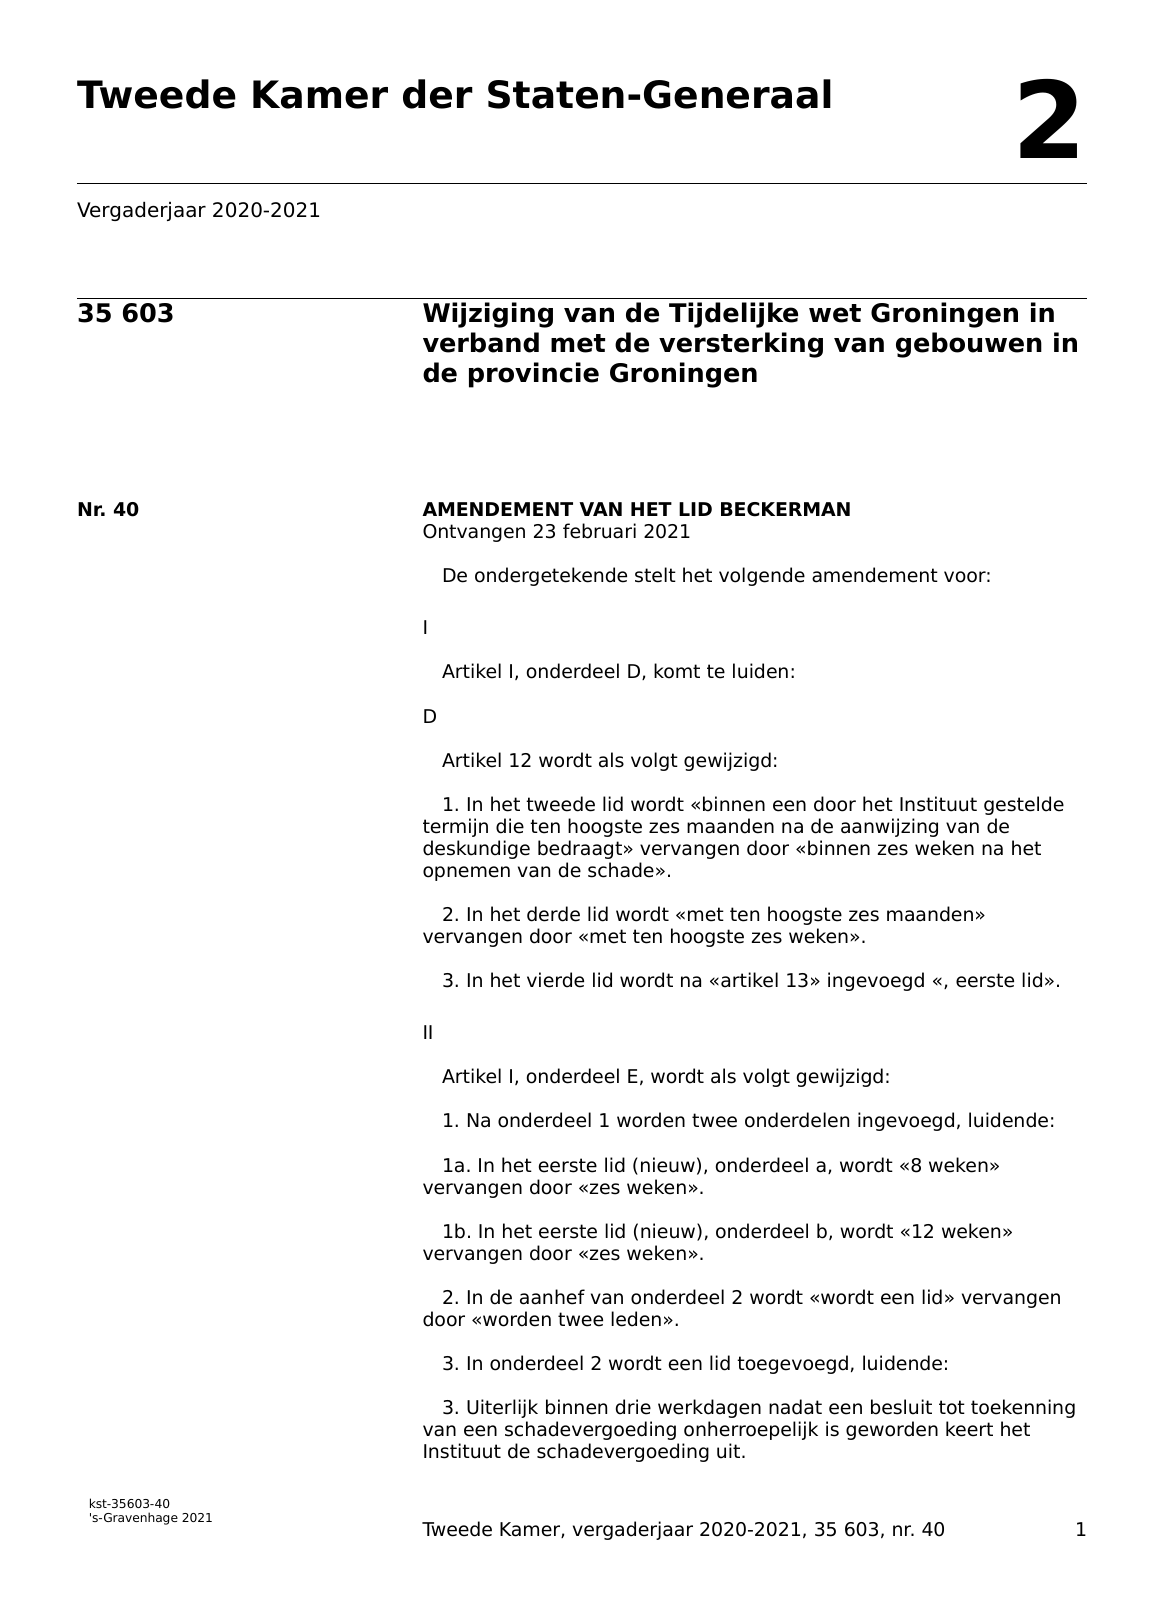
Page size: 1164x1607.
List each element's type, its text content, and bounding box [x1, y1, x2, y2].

text De ondergetekende stelt het volgende amendement voor: [422, 565, 1087, 587]
text 1. In het tweede lid wordt «binnen een door het Instituut gestelde termijn die ten hoogste zes maanden na de aanwijzing van de deskundige bedraagt» vervangen door «binnen zes weken na het opnemen van de schade». [422, 794, 1087, 882]
subtitle I [422, 617, 1087, 639]
table_header 2 [886, 59, 1087, 183]
text 3. In onderdeel 2 wordt een lid toegevoegd, luidende: [422, 1353, 1087, 1375]
text 3. Uiterlijk binnen drie werkdagen nadat een besluit tot toekenning van een schadevergoeding onherroepelijk is geworden keert het Instituut de schadevergoeding uit. [422, 1397, 1087, 1463]
text 2. In het derde lid wordt «met ten hoogste zes maanden» vervangen door «met ten hoogste zes weken». [422, 904, 1087, 948]
text Artikel 12 wordt als volgt gewijzigd: [422, 750, 1087, 772]
text Artikel I, onderdeel D, komt te luiden: [422, 661, 1087, 683]
text Ontvangen 23 februari 2021 [422, 521, 1087, 543]
text Artikel I, onderdeel E, wordt als volgt gewijzigd: [422, 1066, 1087, 1088]
text D [422, 706, 1087, 727]
table_cell Vergaderjaar 2020-2021 [77, 184, 1087, 298]
text 2. In de aanhef van onderdeel 2 wordt «wordt een lid» vervangen door «worden twee leden». [422, 1287, 1087, 1331]
text 1a. In het eerste lid (nieuw), onderdeel a, wordt «8 weken» vervangen door «zes weken». [422, 1154, 1087, 1198]
text 3. In het vierde lid wordt na «artikel 13» ingevoegd «, eerste lid». [422, 970, 1087, 992]
subtitle 35 603 Wijziging van de Tijdelijke wet Groningen in verband met de versterking van gebouwen in de provincie Groningen [77, 299, 1087, 388]
text 's-Gravenhage 2021 [88, 1511, 323, 1525]
subtitle II [422, 1022, 1087, 1044]
table_header Tweede Kamer der Staten-Generaal [77, 59, 886, 183]
text kst-35603-40 [88, 1497, 323, 1511]
subtitle Nr. 40 AMENDEMENT VAN HET LID BECKERMAN [77, 499, 1087, 521]
text 1b. In het eerste lid (nieuw), onderdeel b, wordt «12 weken» vervangen door «zes weken». [422, 1221, 1087, 1265]
text 1. Na onderdeel 1 worden twee onderdelen ingevoegd, luidende: [422, 1110, 1087, 1132]
